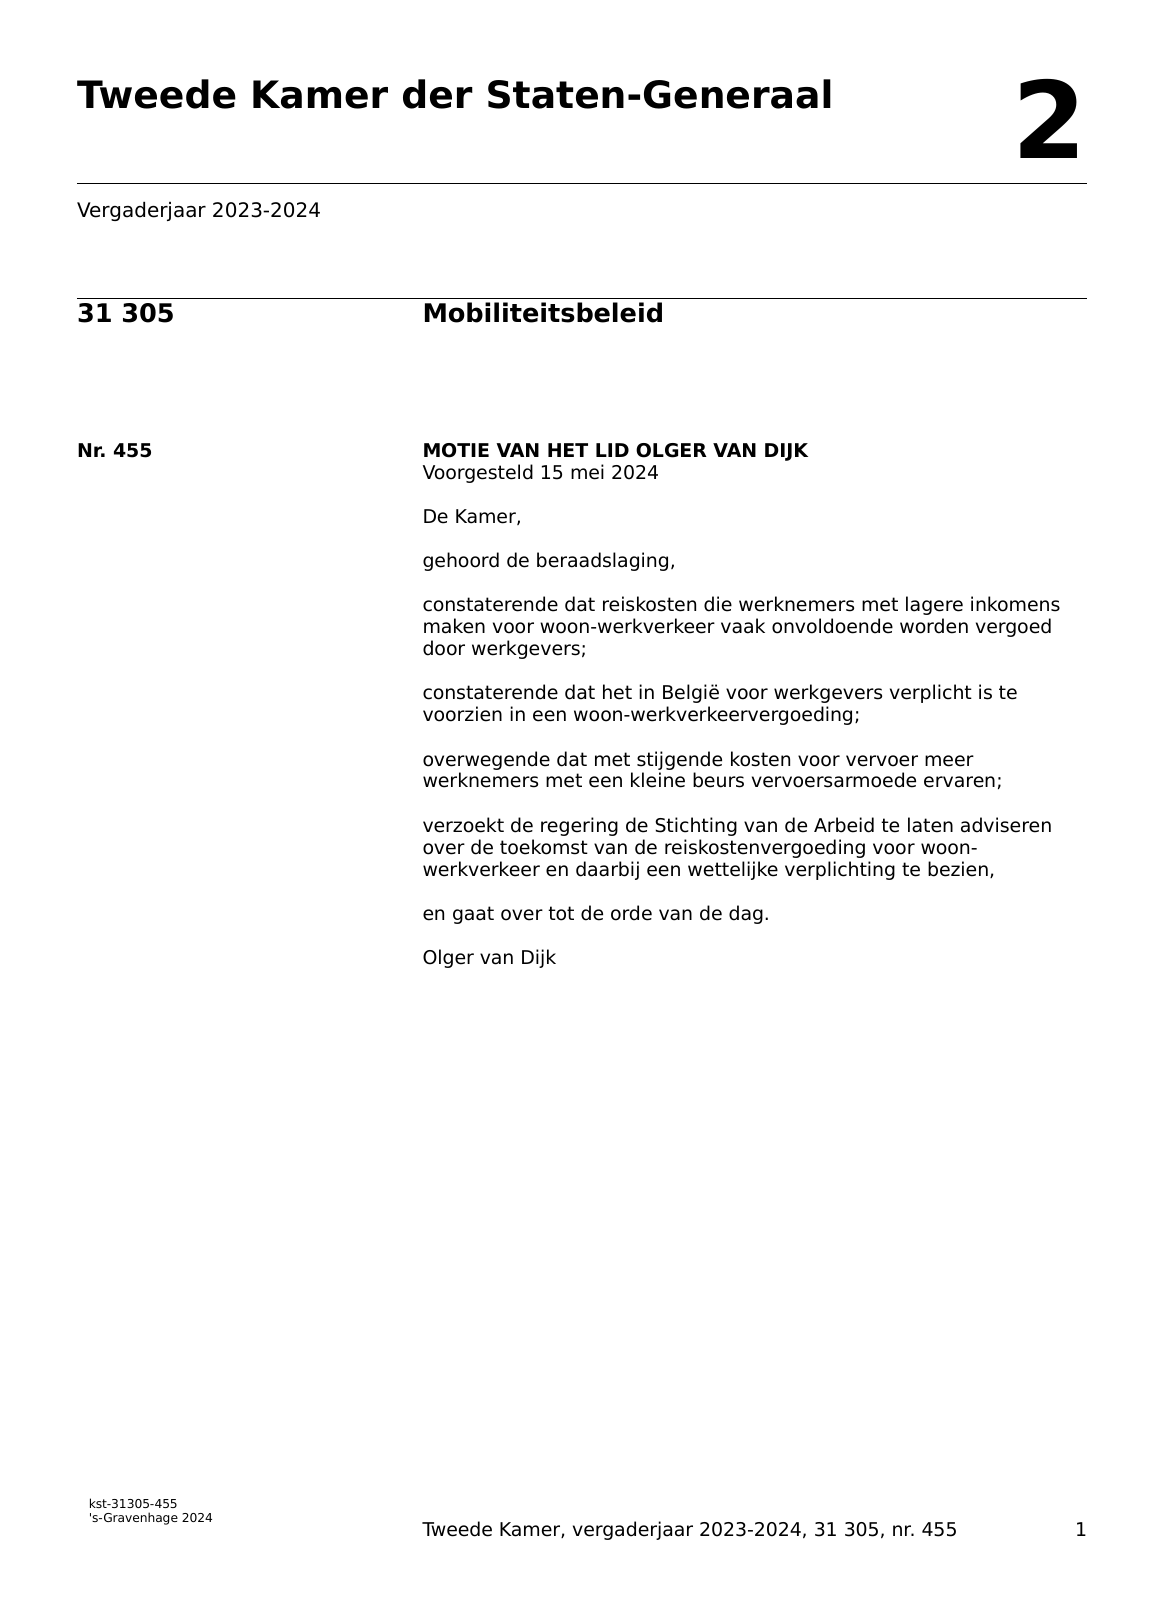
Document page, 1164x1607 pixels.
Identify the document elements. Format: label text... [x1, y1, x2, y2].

text verzoekt de regering de Stichting van de Arbeid te laten adviseren over de toekomst van de reiskostenvergoeding voor woon-werkverkeer en daarbij een wettelijke verplichting te bezien, [422, 814, 1087, 881]
table_header Tweede Kamer der Staten-Generaal [77, 59, 886, 183]
table_header 2 [886, 59, 1087, 183]
text Olger van Dijk [422, 947, 1087, 969]
text Voorgesteld 15 mei 2024 [422, 462, 1087, 484]
table_cell Vergaderjaar 2023-2024 [77, 184, 1087, 298]
subtitle 31 305 Mobiliteitsbeleid [77, 299, 1087, 329]
text constaterende dat reiskosten die werknemers met lagere inkomens maken voor woon-werkverkeer vaak onvoldoende worden vergoed door werkgevers; [422, 594, 1087, 660]
subtitle Nr. 455 MOTIE VAN HET LID OLGER VAN DIJK [77, 440, 1087, 462]
text 's-Gravenhage 2024 [88, 1511, 323, 1525]
text kst-31305-455 [88, 1497, 323, 1511]
text gehoord de beraadslaging, [422, 550, 1087, 572]
text constaterende dat het in België voor werkgevers verplicht is te voorzien in een woon-werkverkeervergoeding; [422, 682, 1087, 726]
text en gaat over tot de orde van de dag. [422, 903, 1087, 925]
text De Kamer, [422, 506, 1087, 528]
text overwegende dat met stijgende kosten voor vervoer meer werknemers met een kleine beurs vervoersarmoede ervaren; [422, 748, 1087, 792]
